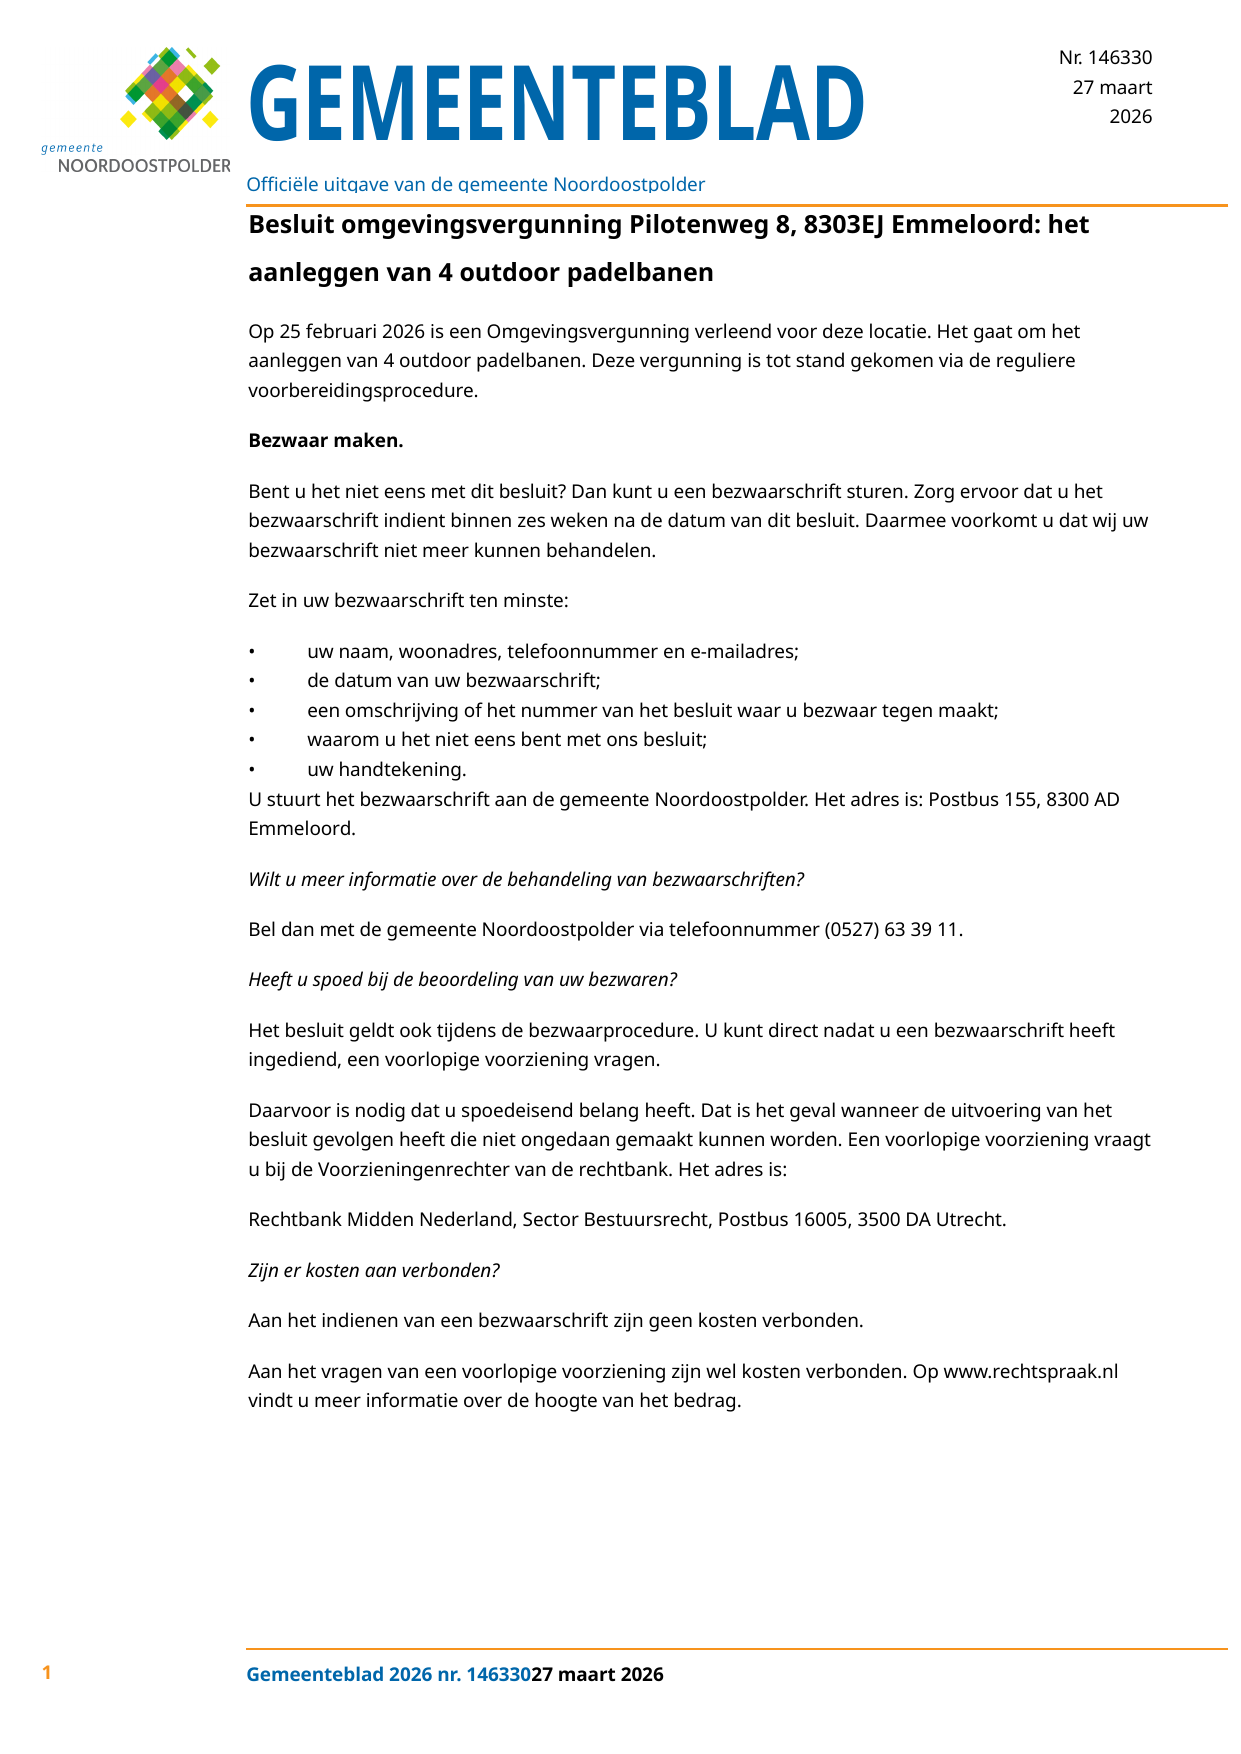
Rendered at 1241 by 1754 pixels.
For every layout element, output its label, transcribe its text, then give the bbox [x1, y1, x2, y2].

text Besluit omgevingsvergunning Pilotenweg 8, 8303EJ Emmeloord: het aanleggen van 4 outdoor padelbanen [248, 207, 1152, 288]
list uw naam, woonadres, telefoonnummer en e-mailadres; [248, 638, 1152, 664]
text Heeft u spoed bij de beoordeling van uw bezwaren? [248, 967, 1152, 992]
text Bel dan met de gemeente Noordoostpolder via telefoonnummer (0527) 63 39 11. [248, 916, 1152, 942]
picture [41, 47, 231, 172]
text Het besluit geldt ook tijdens de bezwaarprocedure. U kunt direct nadat u een bezwaarschrift heeft ingediend, een voorlopige voorziening vragen. [248, 1017, 1152, 1072]
text Op 25 februari 2026 is een Omgevingsvergunning verleend voor deze locatie. Het gaat om het aanleggen van 4 outdoor padelbanen. Deze vergunning is tot stand gekomen via de reguliere voorbereidingsprocedure. [248, 318, 1152, 403]
text Aan het vragen van een voorlopige voorziening zijn wel kosten verbonden. Op www.rechtspraak.nl vindt u meer informatie over de hoogte van het bedrag. [248, 1358, 1152, 1413]
list waarom u het niet eens bent met ons besluit; [248, 727, 1152, 752]
text Bezwaar maken. [248, 427, 1152, 453]
text Daarvoor is nodig dat u spoedeisend belang heeft. Dat is het geval wanneer de uitvoering van het besluit gevolgen heeft die niet ongedaan gemaakt kunnen worden. Een voorlopige voorziening vraagt u bij de Voorzieningenrechter van de rechtbank. Het adres is: [248, 1097, 1152, 1182]
text Bent u het niet eens met dit besluit? Dan kunt u een bezwaarschrift sturen. Zorg ervoor dat u het bezwaarschrift indient binnen zes weken na de datum van dit besluit. Daarmee voorkomt u dat wij uw bezwaarschrift niet meer kunnen behandelen. [248, 478, 1152, 563]
text Rechtbank Midden Nederland, Sector Bestuursrecht, Postbus 16005, 3500 DA Utrecht. [248, 1207, 1152, 1232]
list uw handtekening. [248, 756, 1152, 782]
list een omschrijving of het nummer van het besluit waar u bezwaar tegen maakt; [248, 697, 1152, 723]
text Zet in uw bezwaarschrift ten minste: [248, 587, 1152, 613]
text Wilt u meer informatie over de behandeling van bezwaarschriften? [248, 866, 1152, 892]
text U stuurt het bezwaarschrift aan de gemeente Noordoostpolder. Het adres is: Postbus 155, 8300 AD Emmeloord. [248, 786, 1152, 841]
list de datum van uw bezwaarschrift; [248, 667, 1152, 693]
text Aan het indienen van een bezwaarschrift zijn geen kosten verbonden. [248, 1307, 1152, 1333]
text Zijn er kosten aan verbonden? [248, 1257, 1152, 1283]
